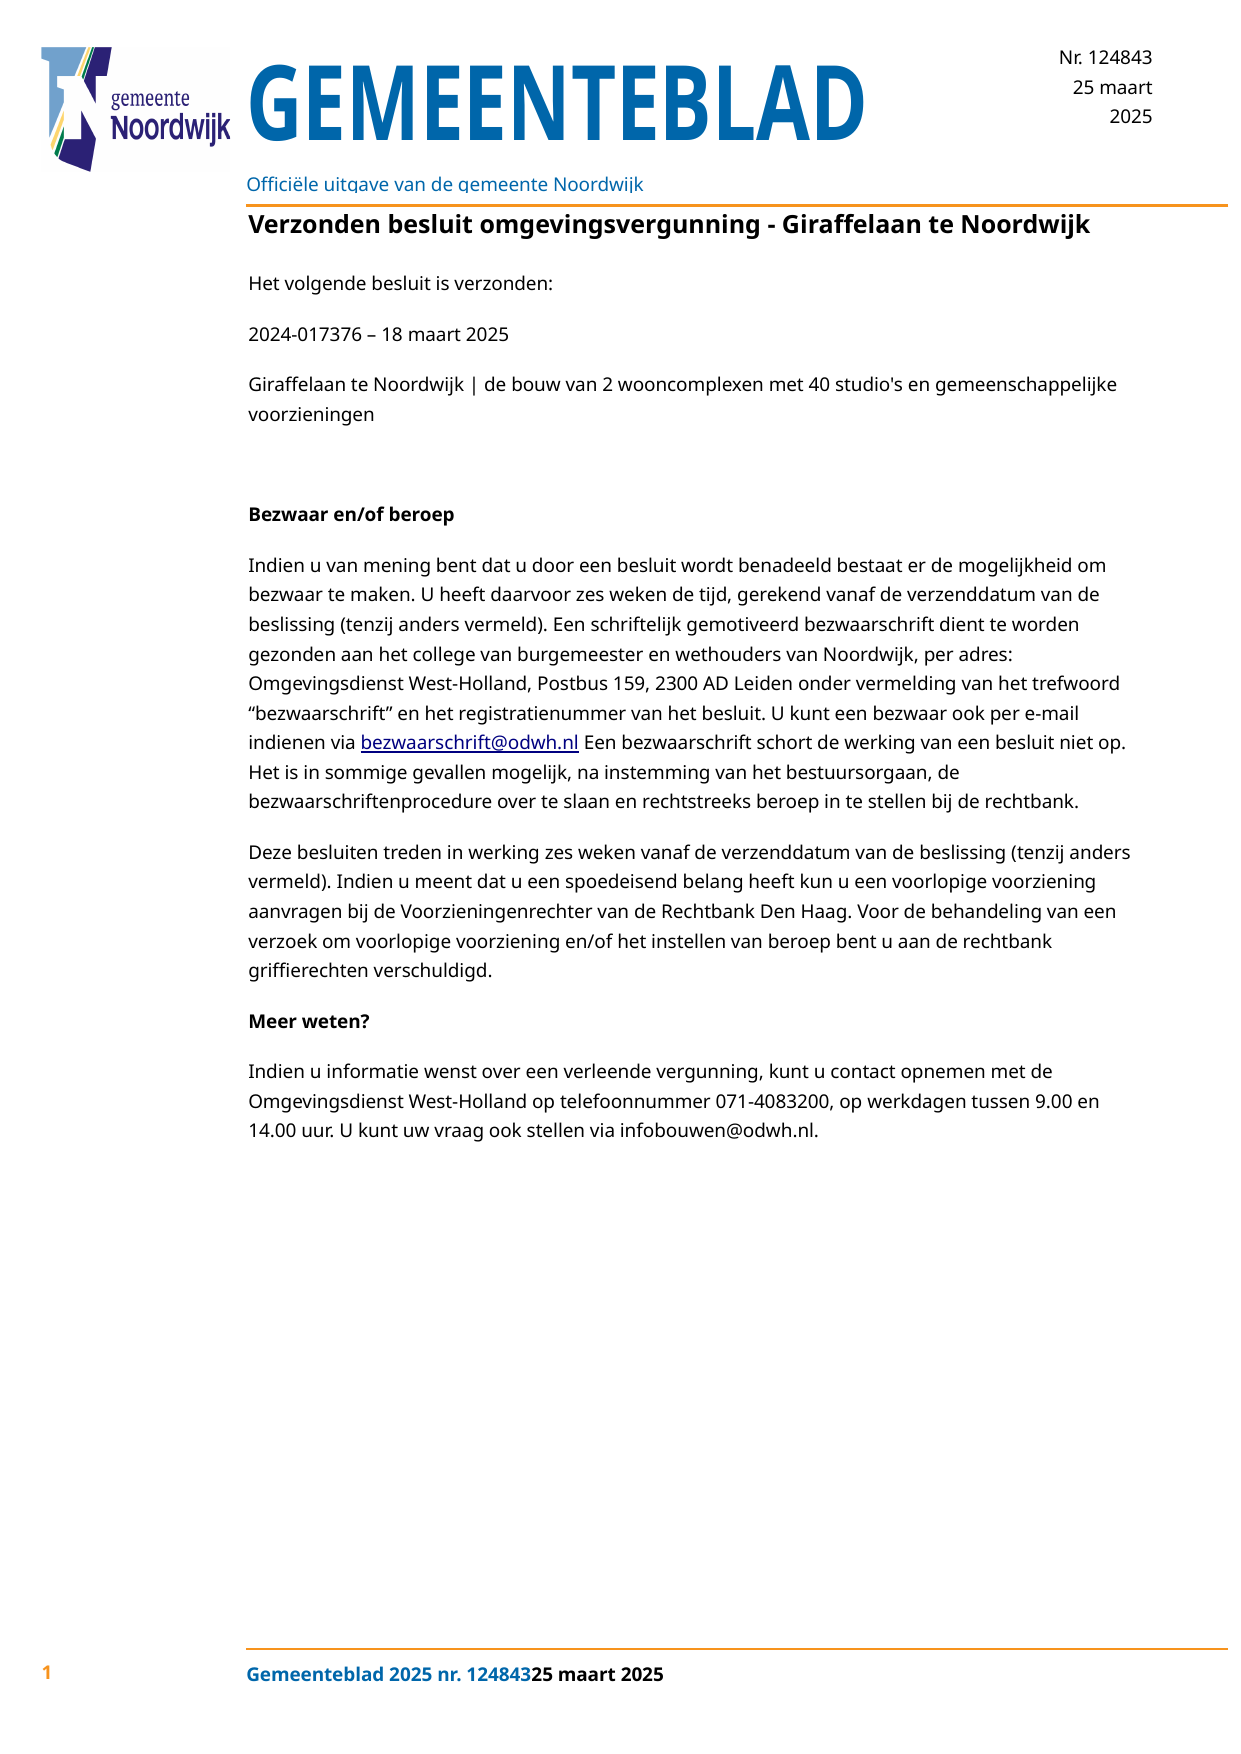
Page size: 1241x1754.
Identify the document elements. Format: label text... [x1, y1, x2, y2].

text 2024-017376 – 18 maart 2025 [248, 321, 1152, 346]
text Het volgende besluit is verzonden: [248, 270, 1152, 296]
picture [41, 47, 231, 172]
text Bezwaar en/of beroep [248, 502, 1152, 527]
text Indien u van mening bent dat u door een besluit wordt benadeeld bestaat er de mogelijkheid om bezwaar te maken. U heeft daarvoor zes weken de tijd, gerekend vanaf de verzenddatum van de beslissing (tenzij anders vermeld). Een schriftelijk gemotiveerd bezwaarschrift dient te worden gezonden aan het college van burgemeester en wethouders van Noordwijk, per adres: Omgevingsdienst West-Holland, Postbus 159, 2300 AD Leiden onder vermelding van het trefwoord “bezwaarschrift” en het registratienummer van het besluit. U kunt een bezwaar ook per e-mail indienen via bezwaarschrift@odwh.nl Een bezwaarschrift schort de werking van een besluit niet op. Het is in sommige gevallen mogelijk, na instemming van het bestuursorgaan, de bezwaarschriftenprocedure over te slaan en rechtstreeks beroep in te stellen bij de rechtbank. [248, 552, 1152, 814]
text Meer weten? [248, 1008, 1152, 1033]
text Giraffelaan te Noordwijk | de bouw van 2 wooncomplexen met 40 studio's en gemeenschappelijke voorzieningen [248, 371, 1152, 426]
text Indien u informatie wenst over een verleende vergunning, kunt u contact opnemen met de Omgevingsdienst West-Holland op telefoonnummer 071-4083200, op werkdagen tussen 9.00 en 14.00 uur. U kunt uw vraag ook stellen via infobouwen@odwh.nl. [248, 1058, 1152, 1143]
text Verzonden besluit omgevingsvergunning - Giraffelaan te Noordwijk [248, 207, 1152, 241]
text Deze besluiten treden in werking zes weken vanaf de verzenddatum van de beslissing (tenzij anders vermeld). Indien u meent dat u een spoedeisend belang heeft kun u een voorlopige voorziening aanvragen bij de Voorzieningenrechter van de Rechtbank Den Haag. Voor de behandeling van een verzoek om voorlopige voorziening en/of het instellen van beroep bent u aan de rechtbank griffierechten verschuldigd. [248, 839, 1152, 983]
